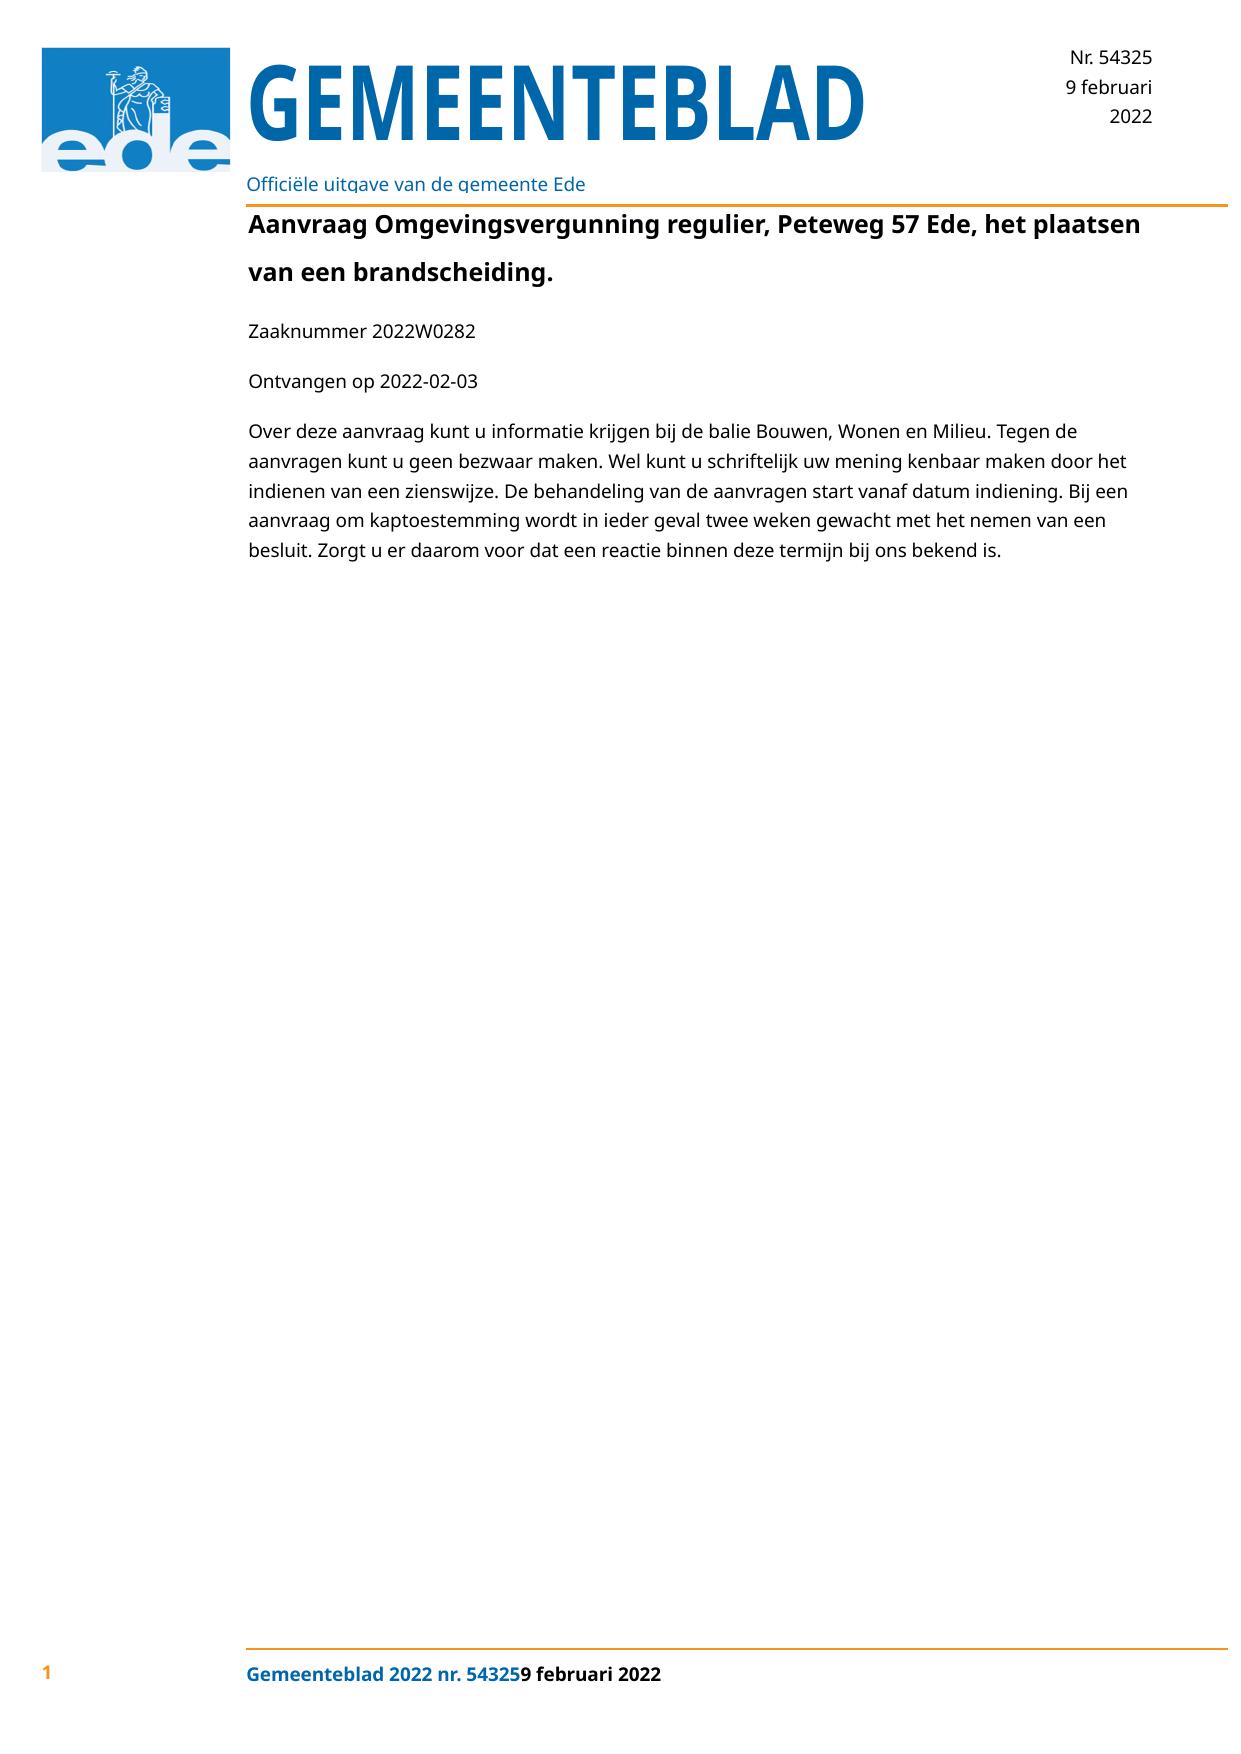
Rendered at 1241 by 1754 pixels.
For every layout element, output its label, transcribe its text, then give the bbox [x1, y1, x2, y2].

text Zaaknummer 2022W0282 [248, 318, 1152, 344]
text Ontvangen op 2022-02-03 [248, 368, 1152, 394]
text Aanvraag Omgevingsvergunning regulier, Peteweg 57 Ede, het plaatsen van een brandscheiding. [248, 207, 1152, 288]
text Over deze aanvraag kunt u informatie krijgen bij de balie Bouwen, Wonen en Milieu. Tegen de aanvragen kunt u geen bezwaar maken. Wel kunt u schriftelijk uw mening kenbaar maken door het indienen van een zienswijze. De behandeling van de aanvragen start vanaf datum indiening. Bij een aanvraag om kaptoestemming wordt in ieder geval twee weken gewacht met het nemen van een besluit. Zorgt u er daarom voor dat een reactie binnen deze termijn bij ons bekend is. [248, 419, 1152, 563]
picture [41, 47, 231, 172]
